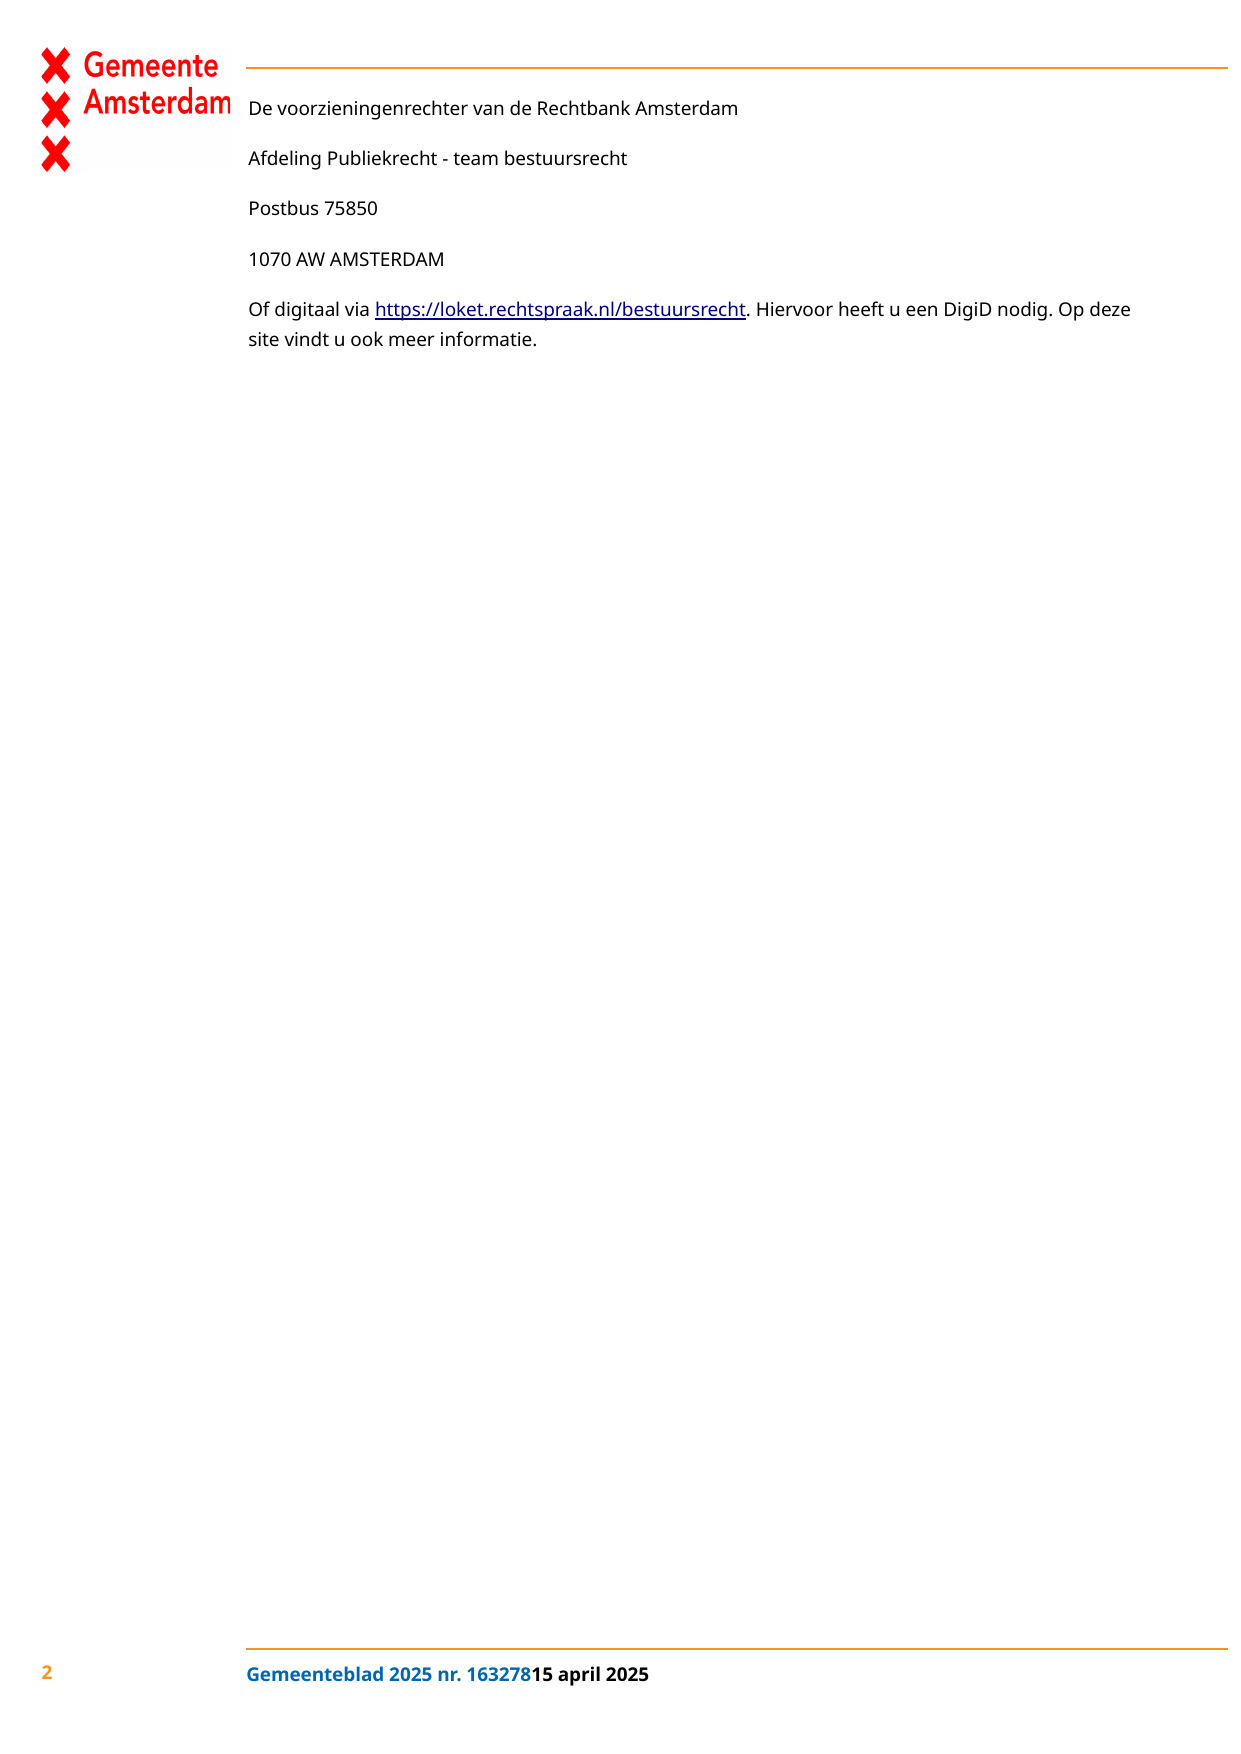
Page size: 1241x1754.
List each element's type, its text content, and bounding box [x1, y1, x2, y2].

text Of digitaal via https://loket.rechtspraak.nl/bestuursrecht. Hiervoor heeft u een DigiD nodig. Op deze site vindt u ook meer informatie. [248, 296, 1152, 352]
text 1070 AW AMSTERDAM [248, 246, 1152, 272]
text Postbus 75850 [248, 196, 1152, 221]
text De voorzieningenrechter van de Rechtbank Amsterdam [248, 95, 1152, 121]
picture [41, 47, 231, 172]
text Afdeling Publiekrecht - team bestuursrecht [248, 145, 1152, 171]
